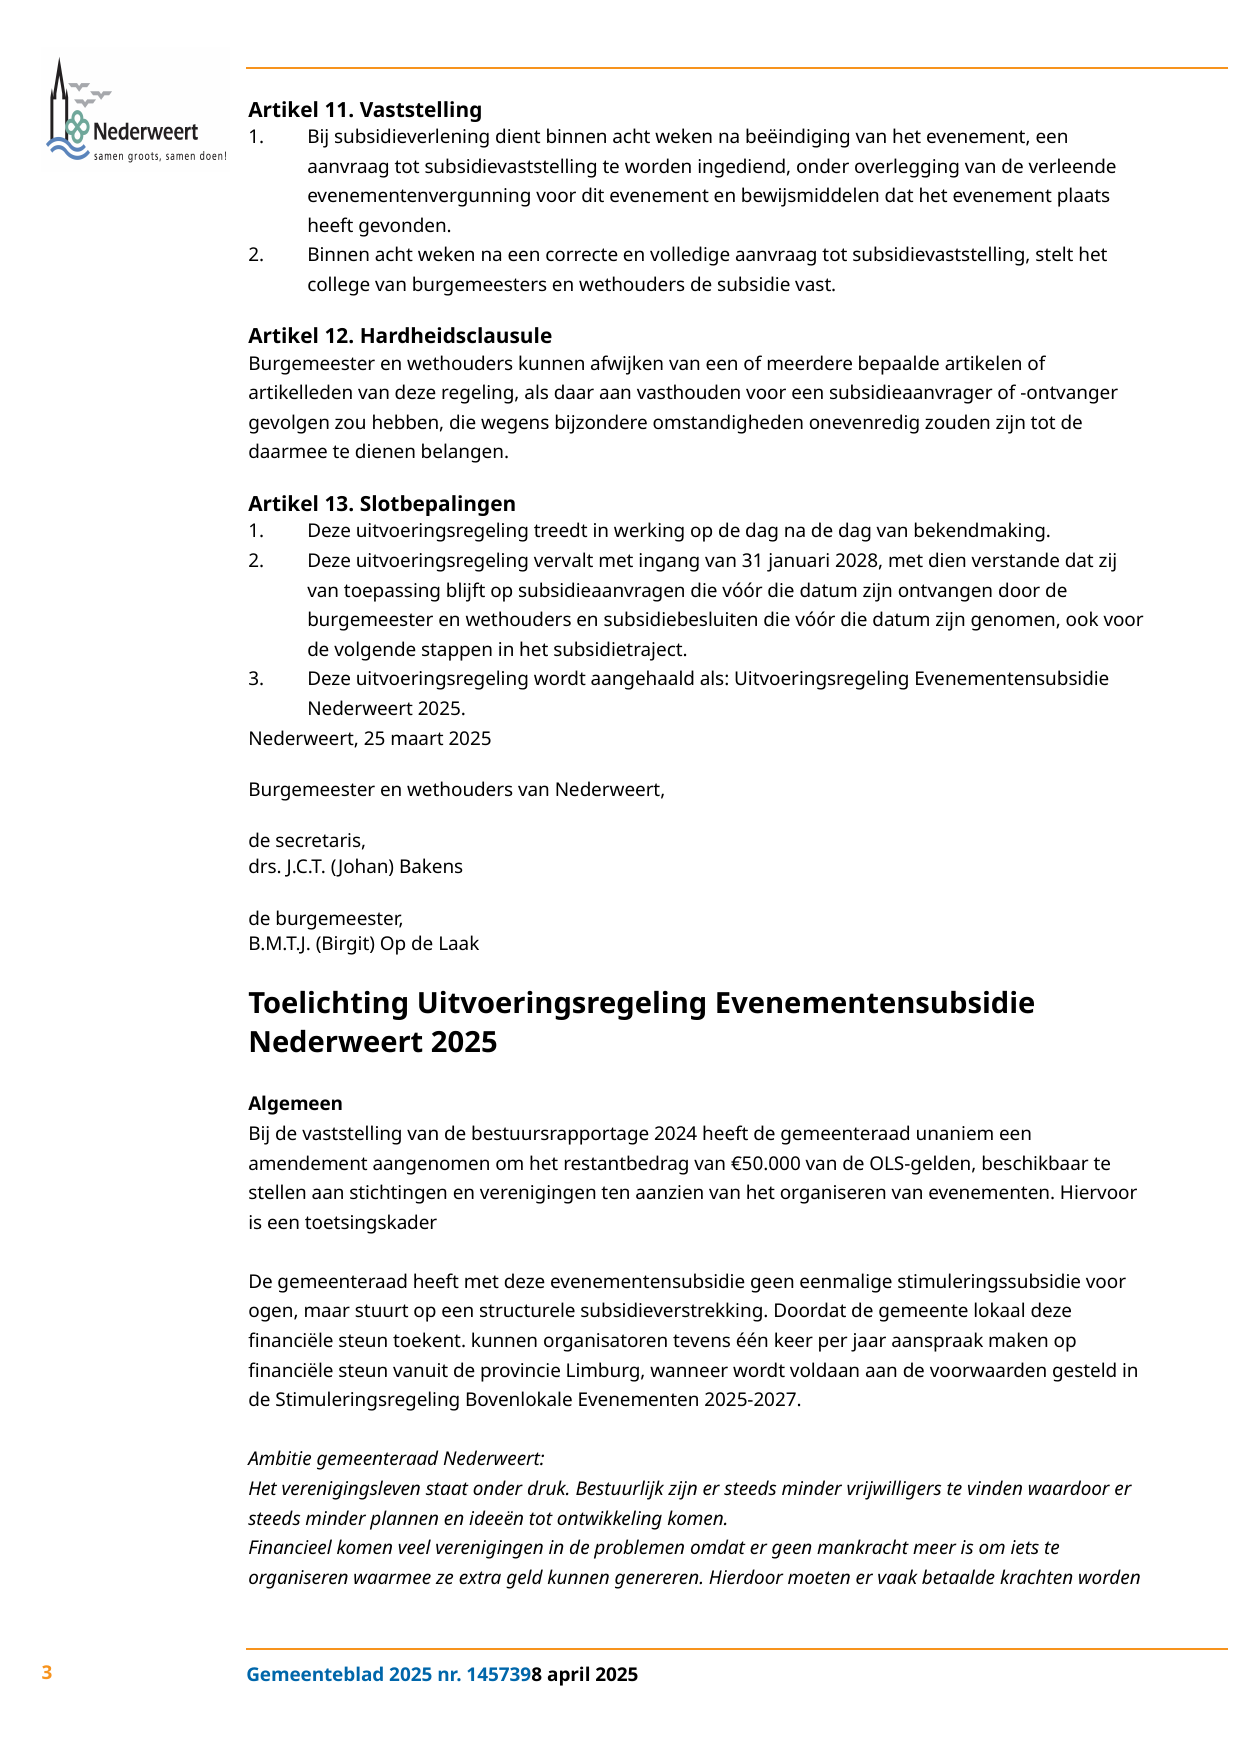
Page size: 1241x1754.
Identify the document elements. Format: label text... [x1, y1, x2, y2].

text De gemeenteraad heeft met deze evenementensubsidie geen eenmalige stimuleringssubsidie voor ogen, maar stuurt op een structurele subsidieverstrekking. Doordat de gemeente lokaal deze financiële steun toekent. kunnen organisatoren tevens één keer per jaar aanspraak maken op financiële steun vanuit de provincie Limburg, wanneer wordt voldaan aan de voorwaarden gesteld in de Stimuleringsregeling Bovenlokale Evenementen 2025-2027. [248, 1268, 1152, 1412]
list Deze uitvoeringsregeling treedt in werking op de dag na de dag van bekendmaking. [248, 518, 1152, 543]
text de secretaris, [248, 828, 1152, 853]
text Toelichting Uitvoeringsregeling Evenementensubsidie Nederweert 2025 [248, 982, 1152, 1061]
picture [41, 47, 231, 172]
text Artikel 11. Vaststelling [248, 95, 1152, 123]
list Bij subsidieverlening dient binnen acht weken na beëindiging van het evenement, een aanvraag tot subsidievaststelling te worden ingediend, onder overlegging van de verleende evenementenvergunning voor dit evenement en bewijsmiddelen dat het evenement plaats heeft gevonden. [248, 123, 1152, 238]
text Nederweert, 25 maart 2025 [248, 725, 1152, 750]
list Binnen acht weken na een correcte en volledige aanvraag tot subsidievaststelling, stelt het college van burgemeesters en wethouders de subsidie vast. [248, 242, 1152, 297]
text Ambitie gemeenteraad Nederweert: [248, 1446, 1152, 1471]
text Bij de vaststelling van de bestuursrapportage 2024 heeft de gemeenteraad unaniem een amendement aangenomen om het restantbedrag van €50.000 van de OLS-gelden, beschikbaar te stellen aan stichtingen en verenigingen ten aanzien van het organiseren van evenementen. Hiervoor is een toetsingskader [248, 1120, 1152, 1234]
text Financieel komen veel verenigingen in de problemen omdat er geen mankracht meer is om iets te organiseren waarmee ze extra geld kunnen genereren. Hierdoor moeten er vaak betaalde krachten worden [248, 1534, 1152, 1589]
list Deze uitvoeringsregeling wordt aangehaald als: Uitvoeringsregeling Evenementensubsidie Nederweert 2025. [248, 666, 1152, 721]
text B.M.T.J. (Birgit) Op de Laak [248, 931, 1152, 956]
list Deze uitvoeringsregeling vervalt met ingang van 31 januari 2028, met dien verstande dat zij van toepassing blijft op subsidieaanvragen die vóór die datum zijn ontvangen door de burgemeester en wethouders en subsidiebesluiten die vóór die datum zijn genomen, ook voor de volgende stappen in het subsidietraject. [248, 547, 1152, 662]
text Burgemeester en wethouders kunnen afwijken van een of meerdere bepaalde artikelen of artikelleden van deze regeling, als daar aan vasthouden voor een subsidieaanvrager of -ontvanger gevolgen zou hebben, die wegens bijzondere omstandigheden onevenredig zouden zijn tot de daarmee te dienen belangen. [248, 350, 1152, 464]
text Het verenigingsleven staat onder druk. Bestuurlijk zijn er steeds minder vrijwilligers te vinden waardoor er steeds minder plannen en ideeën tot ontwikkeling komen. [248, 1475, 1152, 1530]
text Artikel 12. Hardheidsclausule [248, 322, 1152, 350]
text Burgemeester en wethouders van Nederweert, [248, 776, 1152, 802]
text Artikel 13. Slotbepalingen [248, 489, 1152, 518]
text de burgemeester, [248, 905, 1152, 931]
text Algemeen [248, 1091, 1152, 1116]
text drs. J.C.T. (Johan) Bakens [248, 853, 1152, 879]
